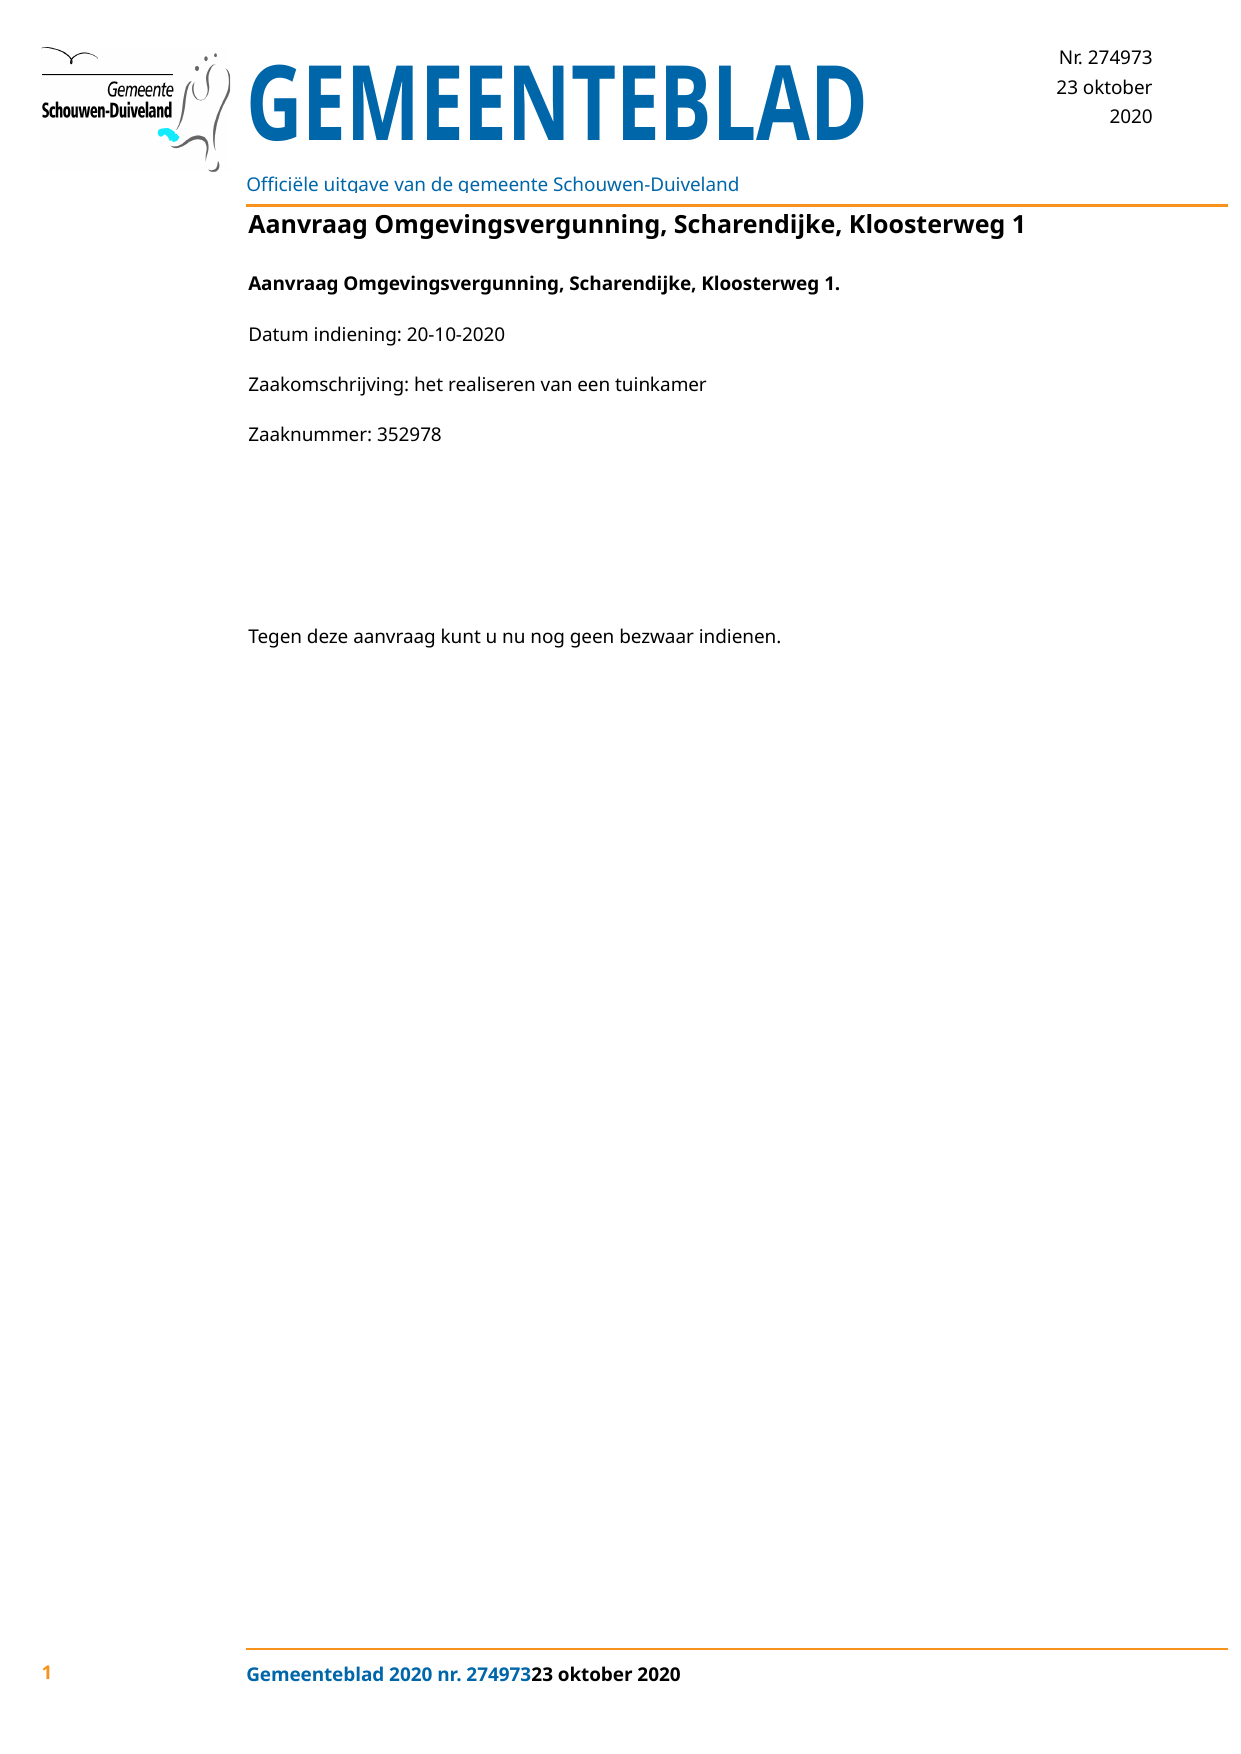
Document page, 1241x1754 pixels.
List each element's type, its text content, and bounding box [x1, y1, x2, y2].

text Zaaknummer: 352978 [248, 422, 1152, 447]
text Aanvraag Omgevingsvergunning, Scharendijke, Kloosterweg 1. [248, 270, 1152, 296]
picture [41, 47, 231, 172]
text Zaakomschrijving: het realiseren van een tuinkamer [248, 371, 1152, 397]
text Aanvraag Omgevingsvergunning, Scharendijke, Kloosterweg 1 [248, 207, 1152, 241]
text Datum indiening: 20-10-2020 [248, 321, 1152, 346]
text Tegen deze aanvraag kunt u nu nog geen bezwaar indienen. [248, 623, 1152, 649]
